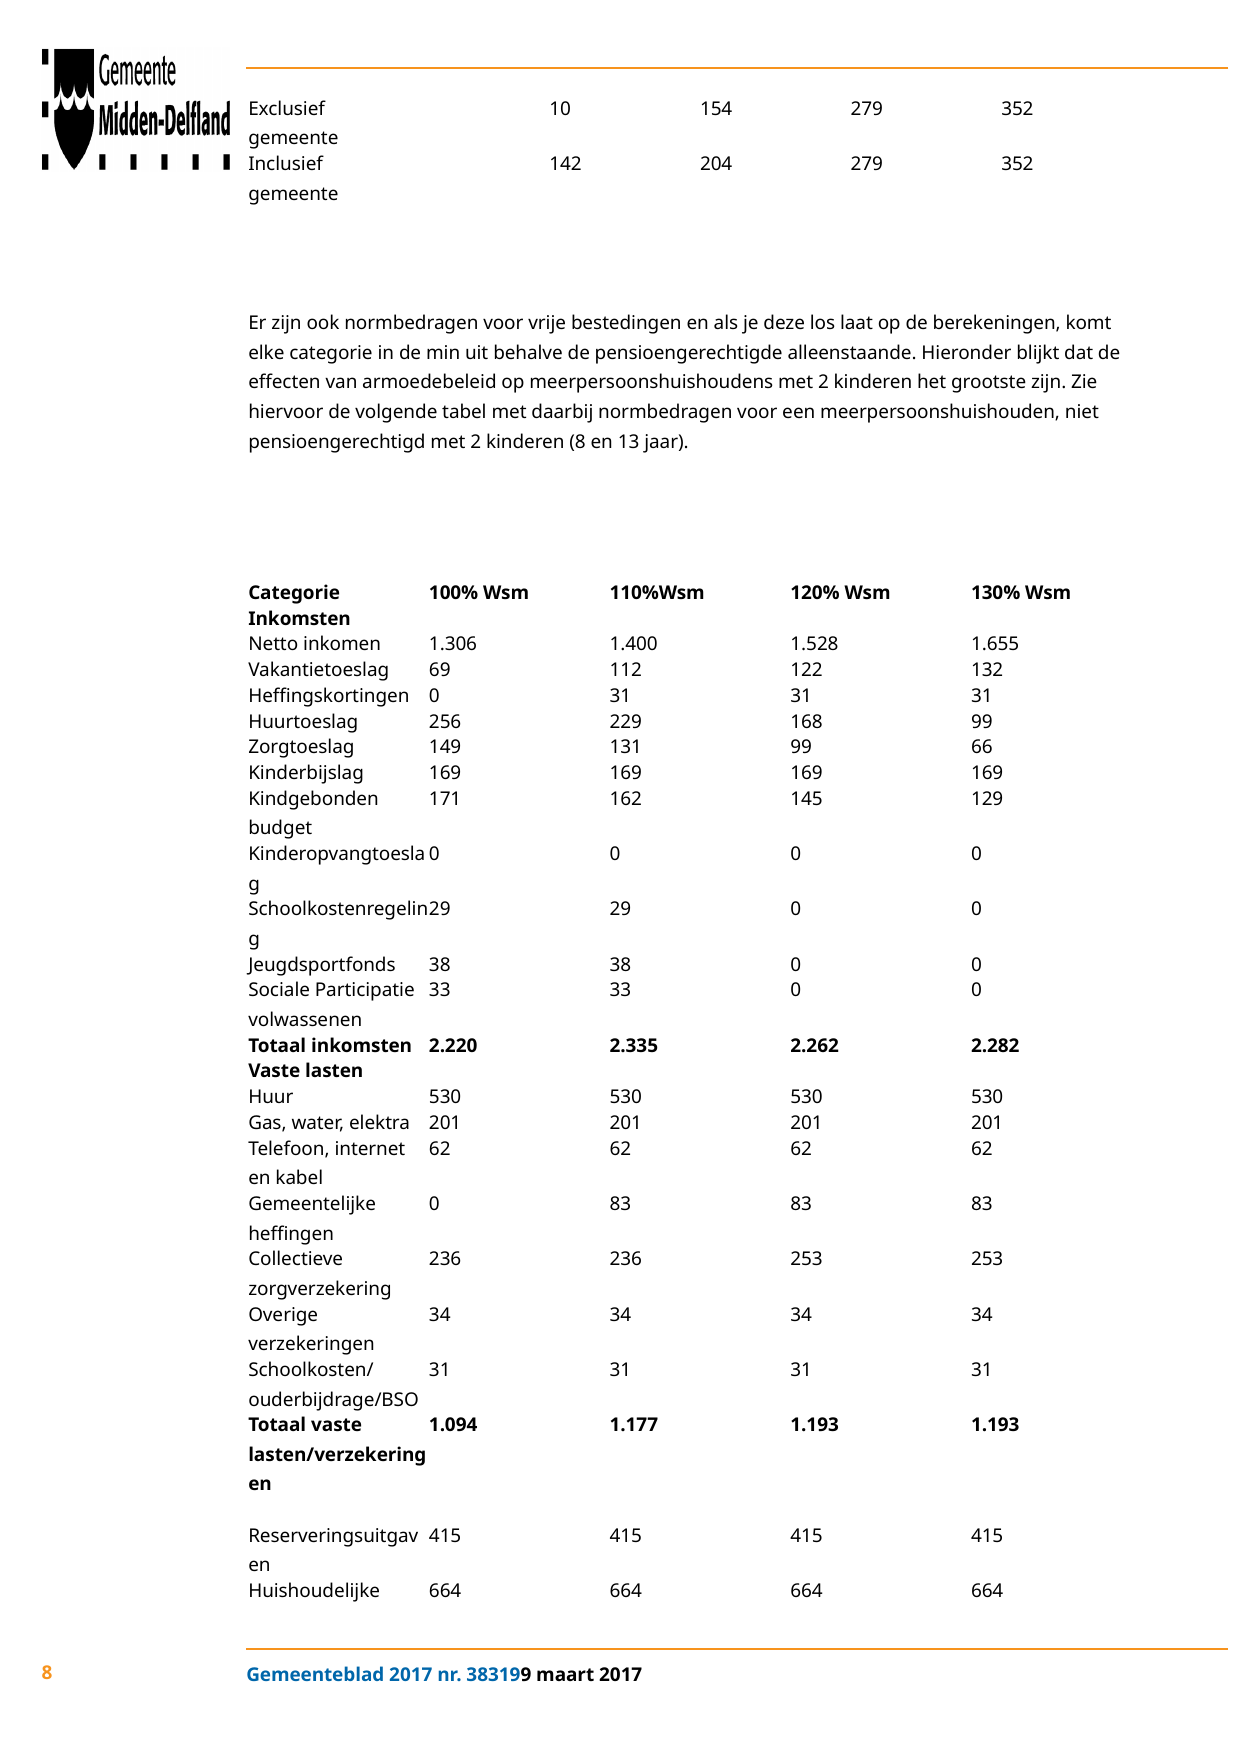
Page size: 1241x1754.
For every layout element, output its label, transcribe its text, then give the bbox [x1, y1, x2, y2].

table_cell 201 [429, 1109, 609, 1135]
table_cell Kindgebonden budget [248, 785, 429, 840]
table_header 110%Wsm [609, 579, 790, 605]
table_cell Collectieve zorgverzekering [248, 1246, 429, 1301]
table_cell 169 [429, 759, 609, 785]
table_cell 0 [609, 840, 790, 896]
table_cell [971, 1496, 1152, 1522]
table_cell 530 [790, 1084, 971, 1109]
table_cell 112 [609, 656, 790, 682]
table_cell Gemeentelijke heffingen [248, 1190, 429, 1246]
table_cell 29 [609, 896, 790, 951]
table_cell 83 [971, 1190, 1152, 1246]
table_cell 0 [971, 840, 1152, 896]
table_cell 253 [971, 1246, 1152, 1301]
table_cell 38 [609, 951, 790, 977]
table_cell Huurtoeslag [248, 708, 429, 733]
table_cell [609, 1058, 790, 1083]
table_cell 145 [790, 785, 971, 840]
table_cell 279 [850, 95, 1001, 150]
table_cell 2.335 [609, 1032, 790, 1058]
table_cell 530 [609, 1084, 790, 1109]
table_cell 33 [609, 977, 790, 1032]
table_cell 132 [971, 656, 1152, 682]
table_cell Inclusief gemeente [248, 150, 398, 205]
table_cell 31 [971, 1356, 1152, 1411]
table_cell 0 [971, 977, 1152, 1032]
table_cell 530 [971, 1084, 1152, 1109]
table_cell [429, 1058, 609, 1083]
table_cell Kinderbijslag [248, 759, 429, 785]
table_header 100% Wsm [429, 579, 609, 605]
table_cell 1.306 [429, 631, 609, 656]
table_cell 415 [429, 1522, 609, 1577]
table_cell 99 [790, 734, 971, 759]
table_cell Reserveringsuitgaven [248, 1522, 429, 1577]
table_cell 34 [790, 1301, 971, 1356]
table_header Categorie [248, 579, 429, 605]
table_cell 0 [790, 840, 971, 896]
table_cell [399, 150, 549, 205]
table_cell Heffingskortingen [248, 682, 429, 708]
table_cell Inkomsten [248, 605, 429, 631]
table_cell 1.193 [790, 1411, 971, 1496]
table_cell 62 [971, 1135, 1152, 1190]
table_cell 69 [429, 656, 609, 682]
table_cell 1.193 [971, 1411, 1152, 1496]
table_cell Netto inkomen [248, 631, 429, 656]
table_cell 29 [429, 896, 609, 951]
table_cell 154 [700, 95, 850, 150]
table_cell 2.282 [971, 1032, 1152, 1058]
table_cell Schoolkostenregeling [248, 896, 429, 951]
table_cell 169 [971, 759, 1152, 785]
table_cell 1.528 [790, 631, 971, 656]
table_cell Huishoudelijke [248, 1578, 429, 1603]
table_header 130% Wsm [971, 579, 1152, 605]
table_cell 1.400 [609, 631, 790, 656]
table_cell [429, 1496, 609, 1522]
table_cell 169 [609, 759, 790, 785]
table_cell 162 [609, 785, 790, 840]
table_cell 204 [700, 150, 850, 205]
table_cell 1.177 [609, 1411, 790, 1496]
picture [41, 47, 231, 172]
table_cell 0 [790, 896, 971, 951]
table_cell Zorgtoeslag [248, 734, 429, 759]
table_cell 34 [429, 1301, 609, 1356]
table_cell Gas, water, elektra [248, 1109, 429, 1135]
table_cell Sociale Participatie volwassenen [248, 977, 429, 1032]
table_cell 62 [429, 1135, 609, 1190]
table_cell 0 [429, 840, 609, 896]
table_cell 236 [429, 1246, 609, 1301]
table_cell 0 [971, 951, 1152, 977]
table_cell 352 [1001, 150, 1152, 205]
table_cell 33 [429, 977, 609, 1032]
table_cell 169 [790, 759, 971, 785]
table_cell [790, 1058, 971, 1083]
table_cell 2.262 [790, 1032, 971, 1058]
table_cell Vakantietoeslag [248, 656, 429, 682]
table_cell 34 [609, 1301, 790, 1356]
table_cell 253 [790, 1246, 971, 1301]
table_cell Vaste lasten [248, 1058, 429, 1083]
table_cell 664 [790, 1578, 971, 1603]
table_cell 279 [850, 150, 1001, 205]
table_cell Schoolkosten/ouderbijdrage/BSO [248, 1356, 429, 1411]
table_cell Totaal vaste lasten/verzekeringen [248, 1411, 429, 1496]
table_cell 83 [609, 1190, 790, 1246]
table_cell 256 [429, 708, 609, 733]
table_cell 83 [790, 1190, 971, 1246]
table_cell 0 [790, 951, 971, 977]
table_cell 415 [971, 1522, 1152, 1577]
text Er zijn ook normbedragen voor vrije bestedingen en als je deze los laat op de berekeningen, komt elke categorie in de min uit behalve de pensioengerechtigde alleenstaande. Hieronder blijkt dat de effecten van armoedebeleid op meerpersoonshuishoudens met 2 kinderen het grootste zijn. Zie hiervoor de volgende tabel met daarbij normbedragen voor een meerpersoonshuishouden, niet pensioengerechtigd met 2 kinderen (8 en 13 jaar). [248, 309, 1152, 453]
table_cell 201 [609, 1109, 790, 1135]
table_cell Totaal inkomsten [248, 1032, 429, 1058]
table_cell [248, 1496, 429, 1522]
table_cell 664 [609, 1578, 790, 1603]
table_cell 201 [971, 1109, 1152, 1135]
table_cell Jeugdsportfonds [248, 951, 429, 977]
table_cell 352 [1001, 95, 1152, 150]
table_cell Huur [248, 1084, 429, 1109]
table_cell 122 [790, 656, 971, 682]
table_cell Kinderopvangtoeslag [248, 840, 429, 896]
table_cell [609, 605, 790, 631]
table_cell [790, 605, 971, 631]
table_cell 530 [429, 1084, 609, 1109]
table_cell 31 [429, 1356, 609, 1411]
table_cell 664 [971, 1578, 1152, 1603]
table_cell 0 [971, 896, 1152, 951]
table_cell 66 [971, 734, 1152, 759]
table_cell Overige verzekeringen [248, 1301, 429, 1356]
table_header 120% Wsm [790, 579, 971, 605]
table_cell 62 [609, 1135, 790, 1190]
table_cell 236 [609, 1246, 790, 1301]
table_cell 34 [971, 1301, 1152, 1356]
table_cell 415 [609, 1522, 790, 1577]
table_cell 168 [790, 708, 971, 733]
table_cell [399, 95, 549, 150]
table_cell Telefoon, internet en kabel [248, 1135, 429, 1190]
table_cell 31 [790, 682, 971, 708]
table_cell 31 [790, 1356, 971, 1411]
table_cell 31 [971, 682, 1152, 708]
table_cell 62 [790, 1135, 971, 1190]
table_cell 415 [790, 1522, 971, 1577]
table_cell 31 [609, 1356, 790, 1411]
table_cell 129 [971, 785, 1152, 840]
table_cell 171 [429, 785, 609, 840]
table_cell 149 [429, 734, 609, 759]
table_cell 38 [429, 951, 609, 977]
table_cell 0 [429, 682, 609, 708]
table_cell 131 [609, 734, 790, 759]
table_cell [609, 1496, 790, 1522]
table_cell 2.220 [429, 1032, 609, 1058]
table_cell 229 [609, 708, 790, 733]
table_cell 99 [971, 708, 1152, 733]
table_cell [429, 605, 609, 631]
table_cell Exclusief gemeente [248, 95, 398, 150]
table_cell 1.094 [429, 1411, 609, 1496]
table_cell 0 [429, 1190, 609, 1246]
table_cell [971, 605, 1152, 631]
table_cell [971, 1058, 1152, 1083]
table_cell 10 [549, 95, 700, 150]
table_cell 201 [790, 1109, 971, 1135]
table_cell 31 [609, 682, 790, 708]
table_cell 1.655 [971, 631, 1152, 656]
table_cell [790, 1496, 971, 1522]
table_cell 0 [790, 977, 971, 1032]
table_cell 142 [549, 150, 700, 205]
table_cell 664 [429, 1578, 609, 1603]
